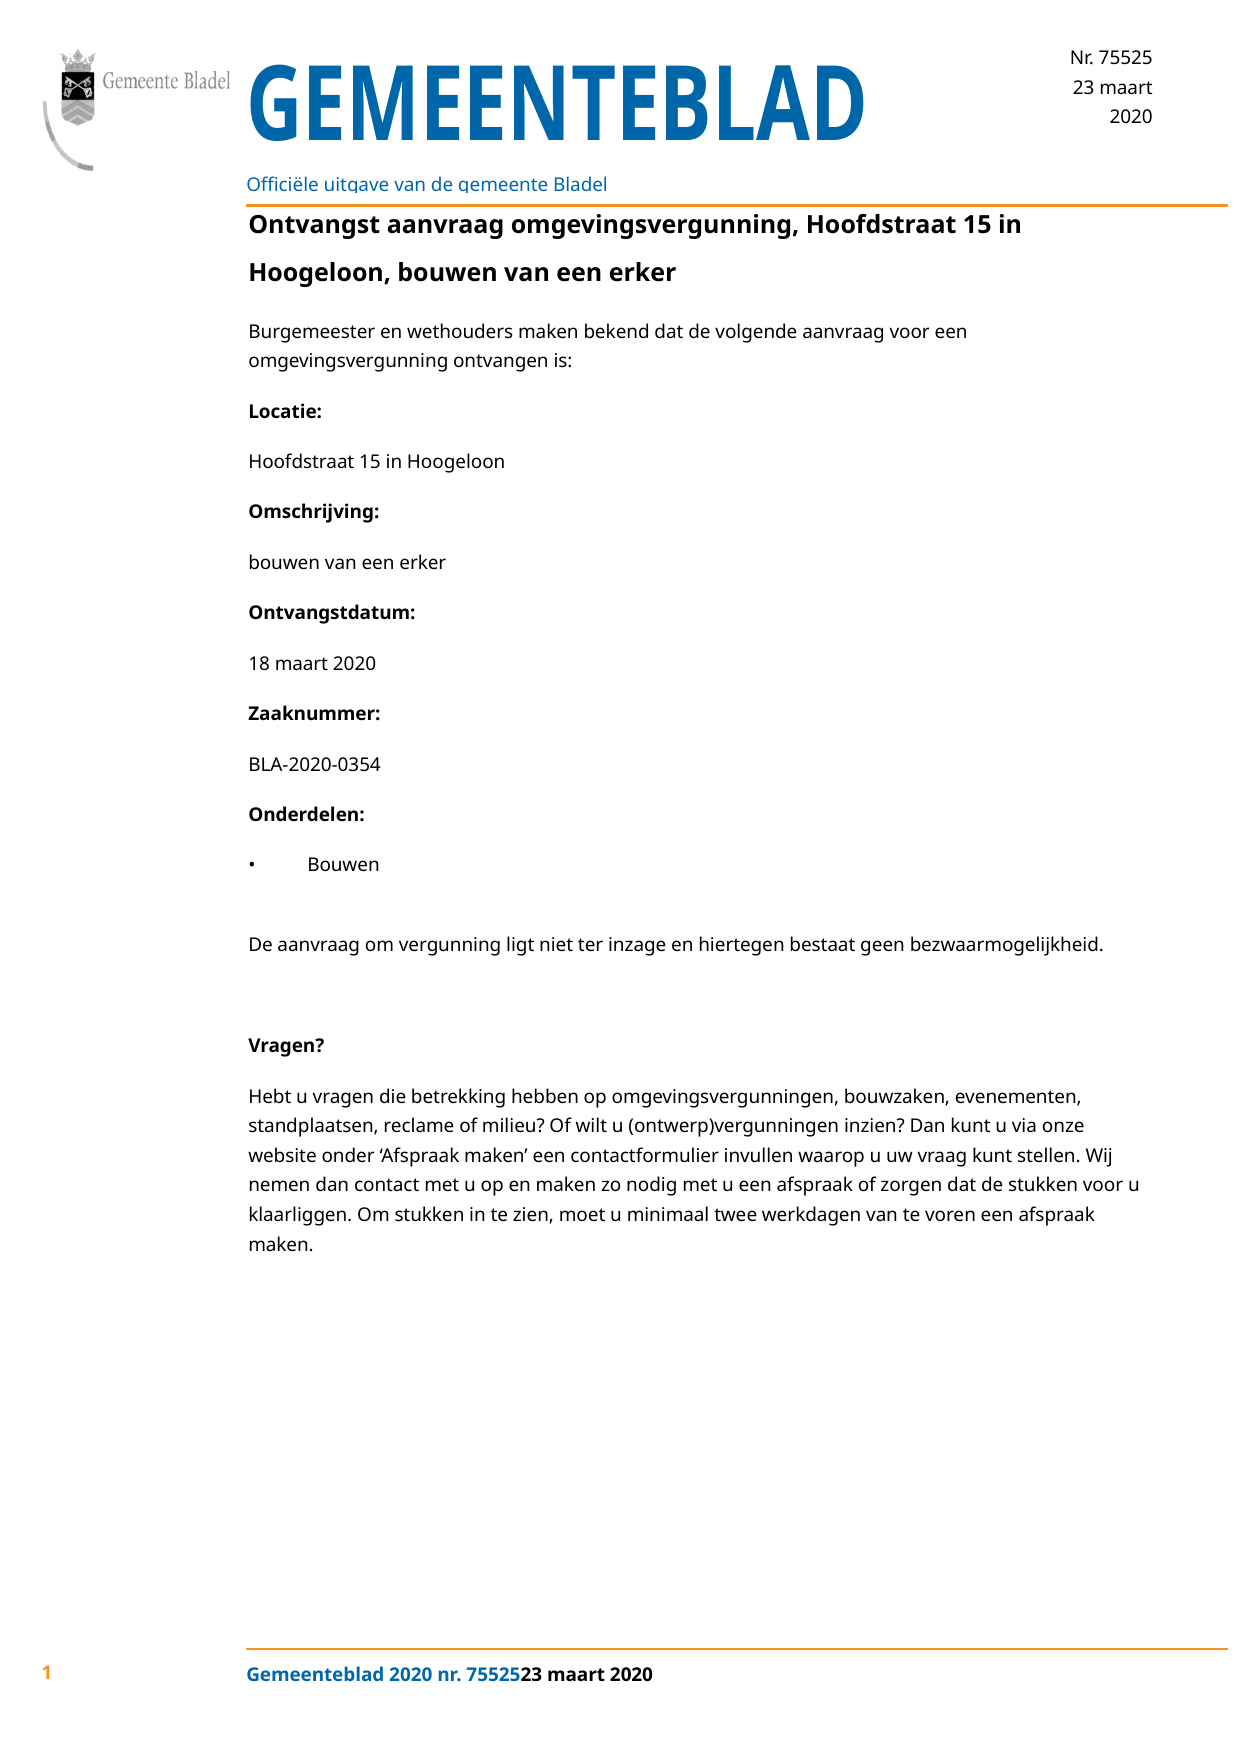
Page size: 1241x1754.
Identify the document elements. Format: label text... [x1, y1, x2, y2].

text Zaaknummer: [248, 700, 1152, 726]
text Ontvangstdatum: [248, 599, 1152, 625]
text Onderdelen: [248, 801, 1152, 827]
text bouwen van een erker [248, 549, 1152, 575]
text Hebt u vragen die betrekking hebben op omgevingsvergunningen, bouwzaken, evenementen, standplaatsen, reclame of milieu? Of wilt u (ontwerp)vergunningen inzien? Dan kunt u via onze website onder ‘Afspraak maken’ een contactformulier invullen waarop u uw vraag kunt stellen. Wij nemen dan contact met u op en maken zo nodig met u een afspraak of zorgen dat de stukken voor u klaarliggen. Om stukken in te zien, moet u minimaal twee werkdagen van te voren een afspraak maken. [248, 1083, 1152, 1257]
text BLA-2020-0354 [248, 751, 1152, 777]
text De aanvraag om vergunning ligt niet ter inzage en hiertegen bestaat geen bezwaarmogelijkheid. [248, 932, 1152, 957]
text Vragen? [248, 1032, 1152, 1058]
text Ontvangst aanvraag omgevingsvergunning, Hoofdstraat 15 in Hoogeloon, bouwen van een erker [248, 207, 1152, 288]
text Hoofdstraat 15 in Hoogeloon [248, 448, 1152, 474]
text Locatie: [248, 398, 1152, 424]
picture [41, 47, 231, 172]
list Bouwen [248, 852, 1152, 877]
text 18 maart 2020 [248, 650, 1152, 676]
text Omschrijving: [248, 499, 1152, 524]
text Burgemeester en wethouders maken bekend dat de volgende aanvraag voor een omgevingsvergunning ontvangen is: [248, 318, 1152, 373]
